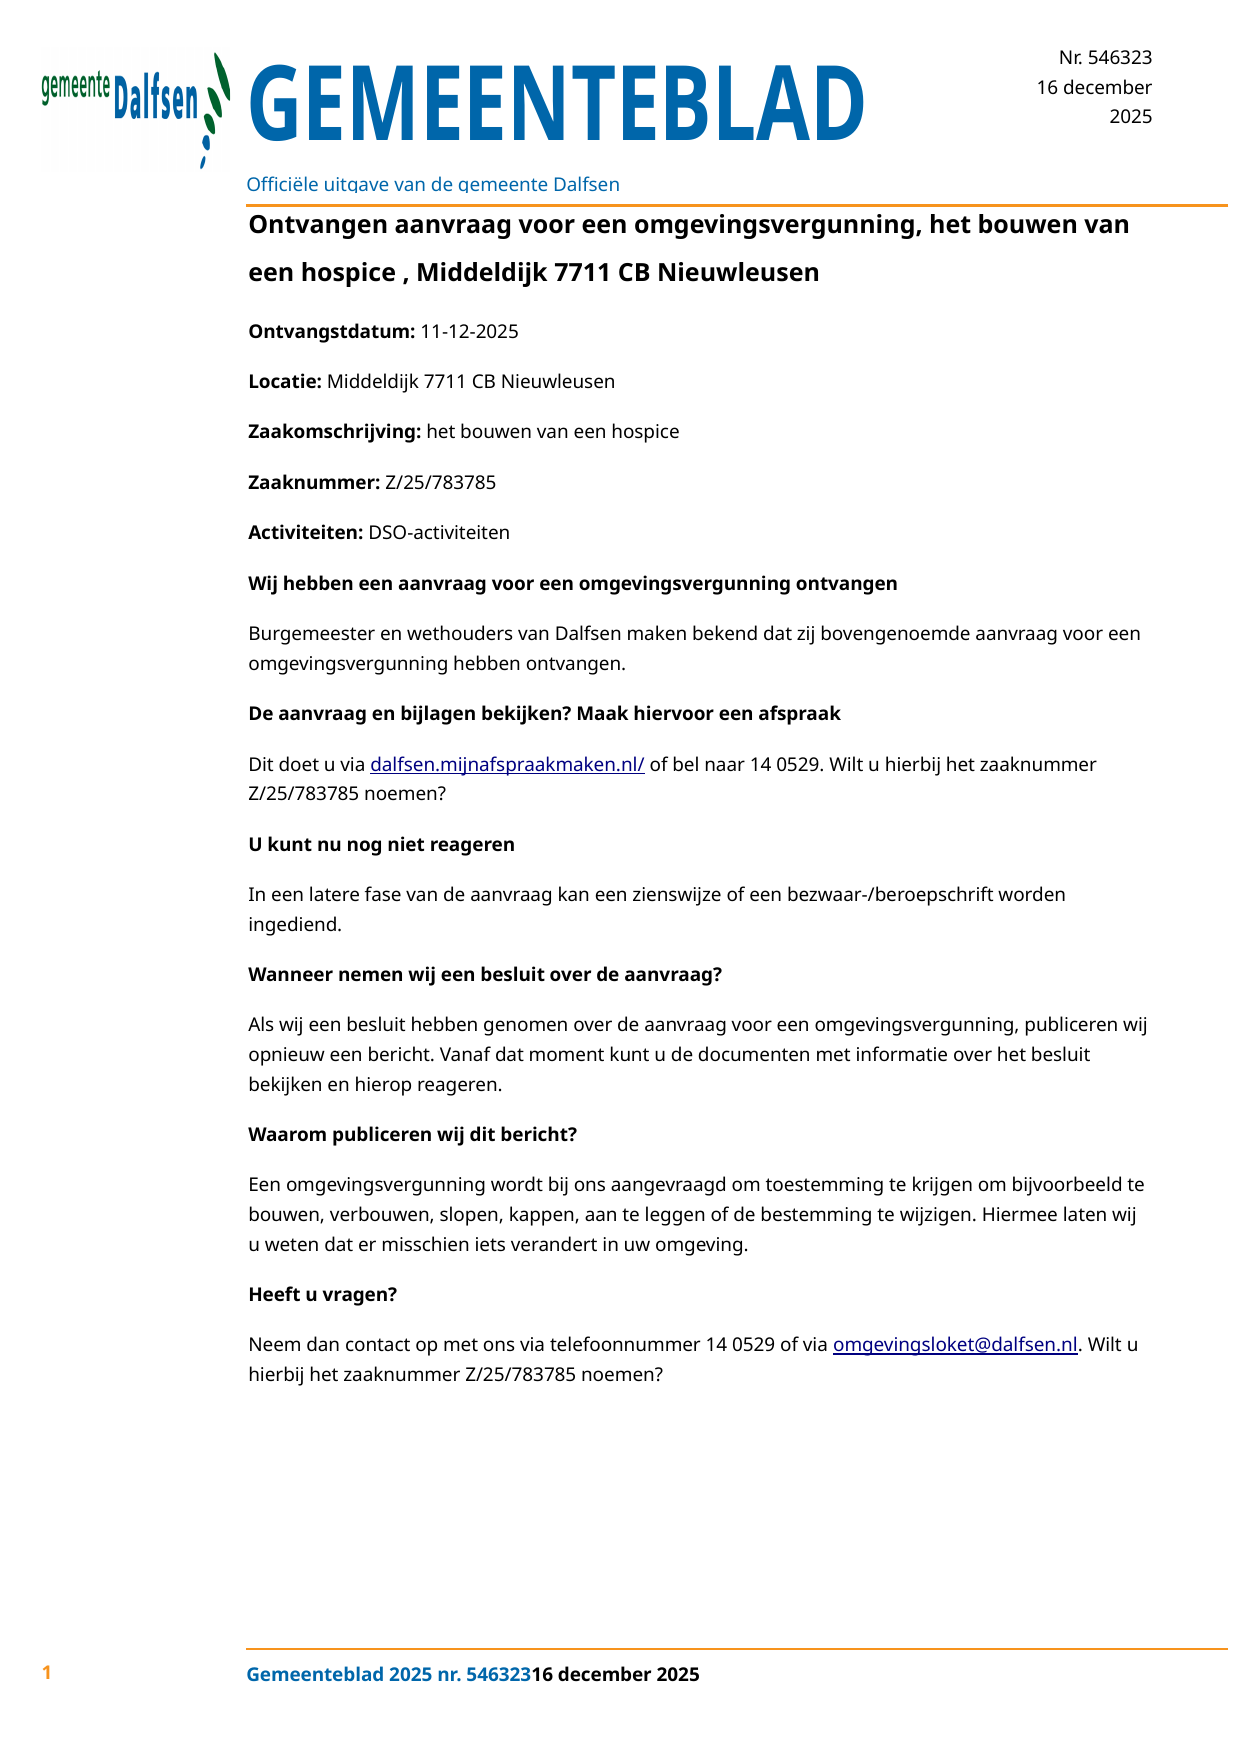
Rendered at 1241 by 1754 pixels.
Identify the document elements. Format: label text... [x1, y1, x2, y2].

text Dit doet u via dalfsen.mijnafspraakmaken.nl/ of bel naar 14 0529. Wilt u hierbij het zaaknummer Z/25/783785 noemen? [248, 751, 1152, 806]
text Locatie: Middeldijk 7711 CB Nieuwleusen [248, 368, 1152, 394]
text Ontvangen aanvraag voor een omgevingsvergunning, het bouwen van een hospice , Middeldijk 7711 CB Nieuwleusen [248, 207, 1152, 288]
text Ontvangstdatum: 11-12-2025 [248, 318, 1152, 344]
text Wij hebben een aanvraag voor een omgevingsvergunning ontvangen [248, 570, 1152, 596]
text Waarom publiceren wij dit bericht? [248, 1121, 1152, 1147]
text De aanvraag en bijlagen bekijken? Maak hiervoor een afspraak [248, 700, 1152, 726]
text Wanneer nemen wij een besluit over de aanvraag? [248, 961, 1152, 987]
text Als wij een besluit hebben genomen over de aanvraag voor een omgevingsvergunning, publiceren wij opnieuw een bericht. Vanaf dat moment kunt u de documenten met informatie over het besluit bekijken en hierop reageren. [248, 1012, 1152, 1097]
text U kunt nu nog niet reageren [248, 831, 1152, 857]
picture [41, 47, 231, 172]
text Activiteiten: DSO-activiteiten [248, 519, 1152, 545]
text Burgemeester en wethouders van Dalfsen maken bekend dat zij bovengenoemde aanvraag voor een omgevingsvergunning hebben ontvangen. [248, 620, 1152, 676]
text Zaakomschrijving: het bouwen van een hospice [248, 419, 1152, 444]
text Een omgevingsvergunning wordt bij ons aangevraagd om toestemming te krijgen om bijvoorbeeld te bouwen, verbouwen, slopen, kappen, aan te leggen of de bestemming te wijzigen. Hiermee laten wij u weten dat er misschien iets verandert in uw omgeving. [248, 1172, 1152, 1257]
text In een latere fase van de aanvraag kan een zienswijze of een bezwaar-/beroepschrift worden ingediend. [248, 881, 1152, 937]
text Neem dan contact op met ons via telefoonnummer 14 0529 of via omgevingsloket@dalfsen.nl. Wilt u hierbij het zaaknummer Z/25/783785 noemen? [248, 1332, 1152, 1387]
text Heeft u vragen? [248, 1281, 1152, 1307]
text Zaaknummer: Z/25/783785 [248, 469, 1152, 495]
